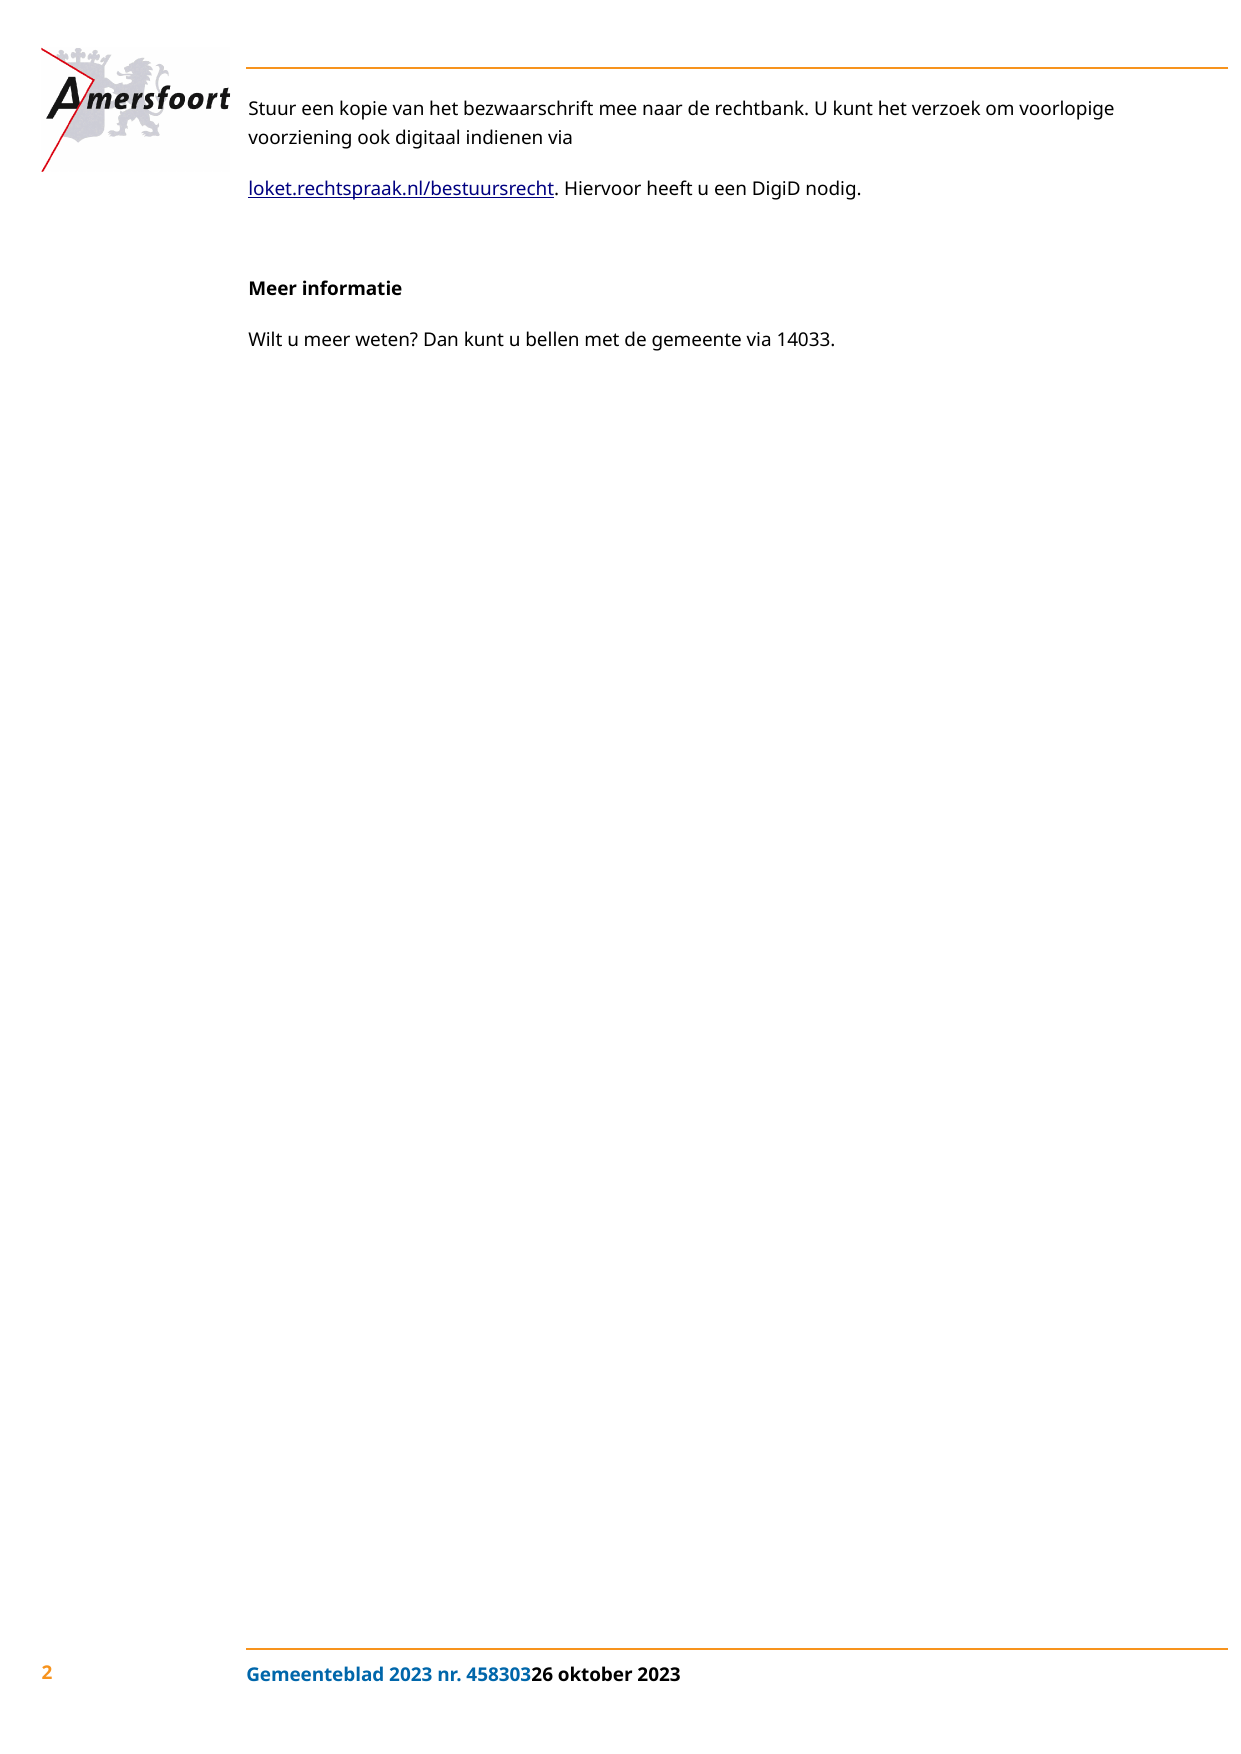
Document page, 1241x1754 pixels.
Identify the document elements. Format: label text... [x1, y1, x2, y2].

text Wilt u meer weten? Dan kunt u bellen met de gemeente via 14033. [248, 326, 1152, 352]
text Stuur een kopie van het bezwaarschrift mee naar de rechtbank. U kunt het verzoek om voorlopige voorziening ook digitaal indienen via [248, 95, 1152, 150]
text loket.rechtspraak.nl/bestuursrecht. Hiervoor heeft u een DigiD nodig. [248, 175, 1152, 201]
text Meer informatie [248, 276, 1152, 301]
picture [41, 47, 231, 172]
